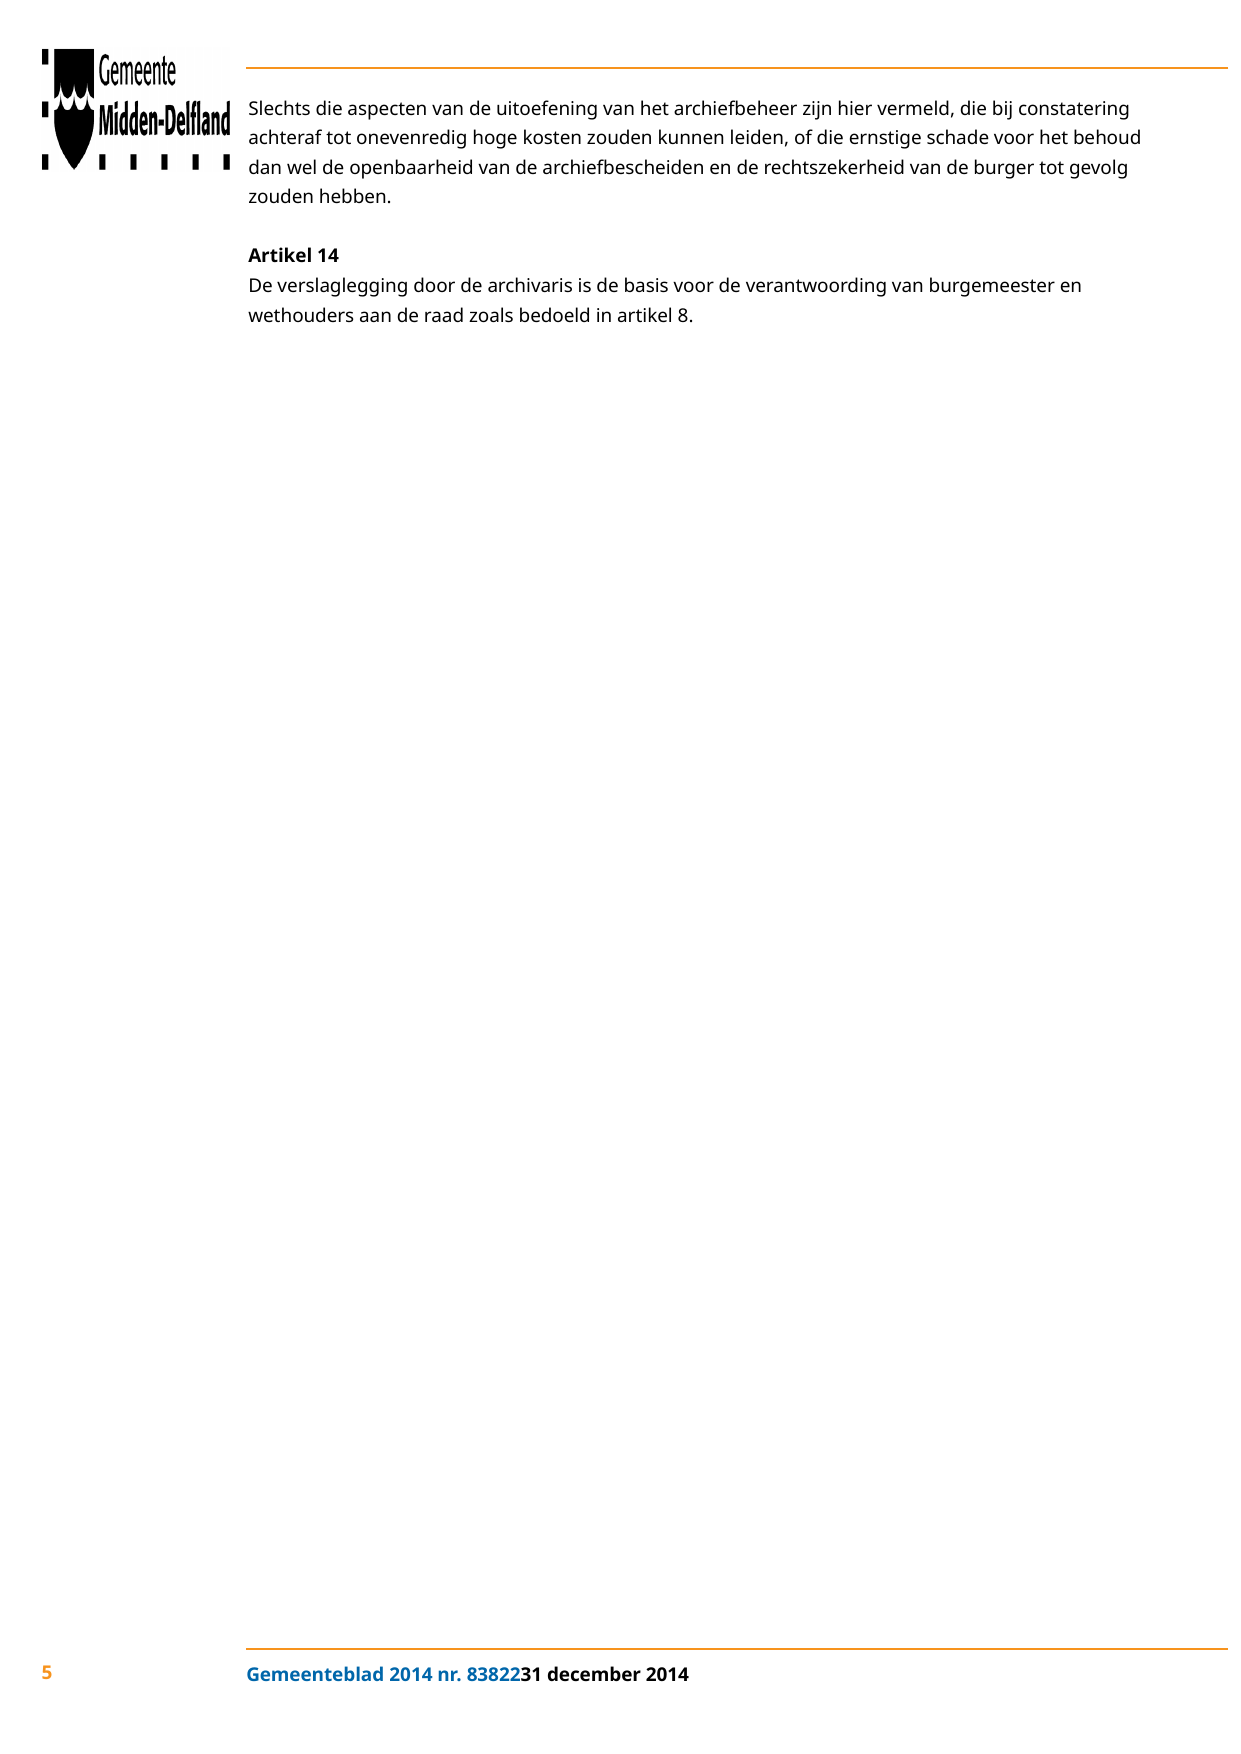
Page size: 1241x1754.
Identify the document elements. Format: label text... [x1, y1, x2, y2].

picture [41, 47, 231, 172]
text De verslaglegging door de archivaris is de basis voor de verantwoording van burgemeester en wethouders aan de raad zoals bedoeld in artikel 8. [248, 272, 1152, 328]
text Artikel 14 [248, 243, 1152, 268]
text Slechts die aspecten van de uitoefening van het archiefbeheer zijn hier vermeld, die bij constatering achteraf tot onevenredig hoge kosten zouden kunnen leiden, of die ernstige schade voor het behoud dan wel de openbaarheid van de archiefbescheiden en de rechtszekerheid van de burger tot gevolg zouden hebben. [248, 95, 1152, 209]
